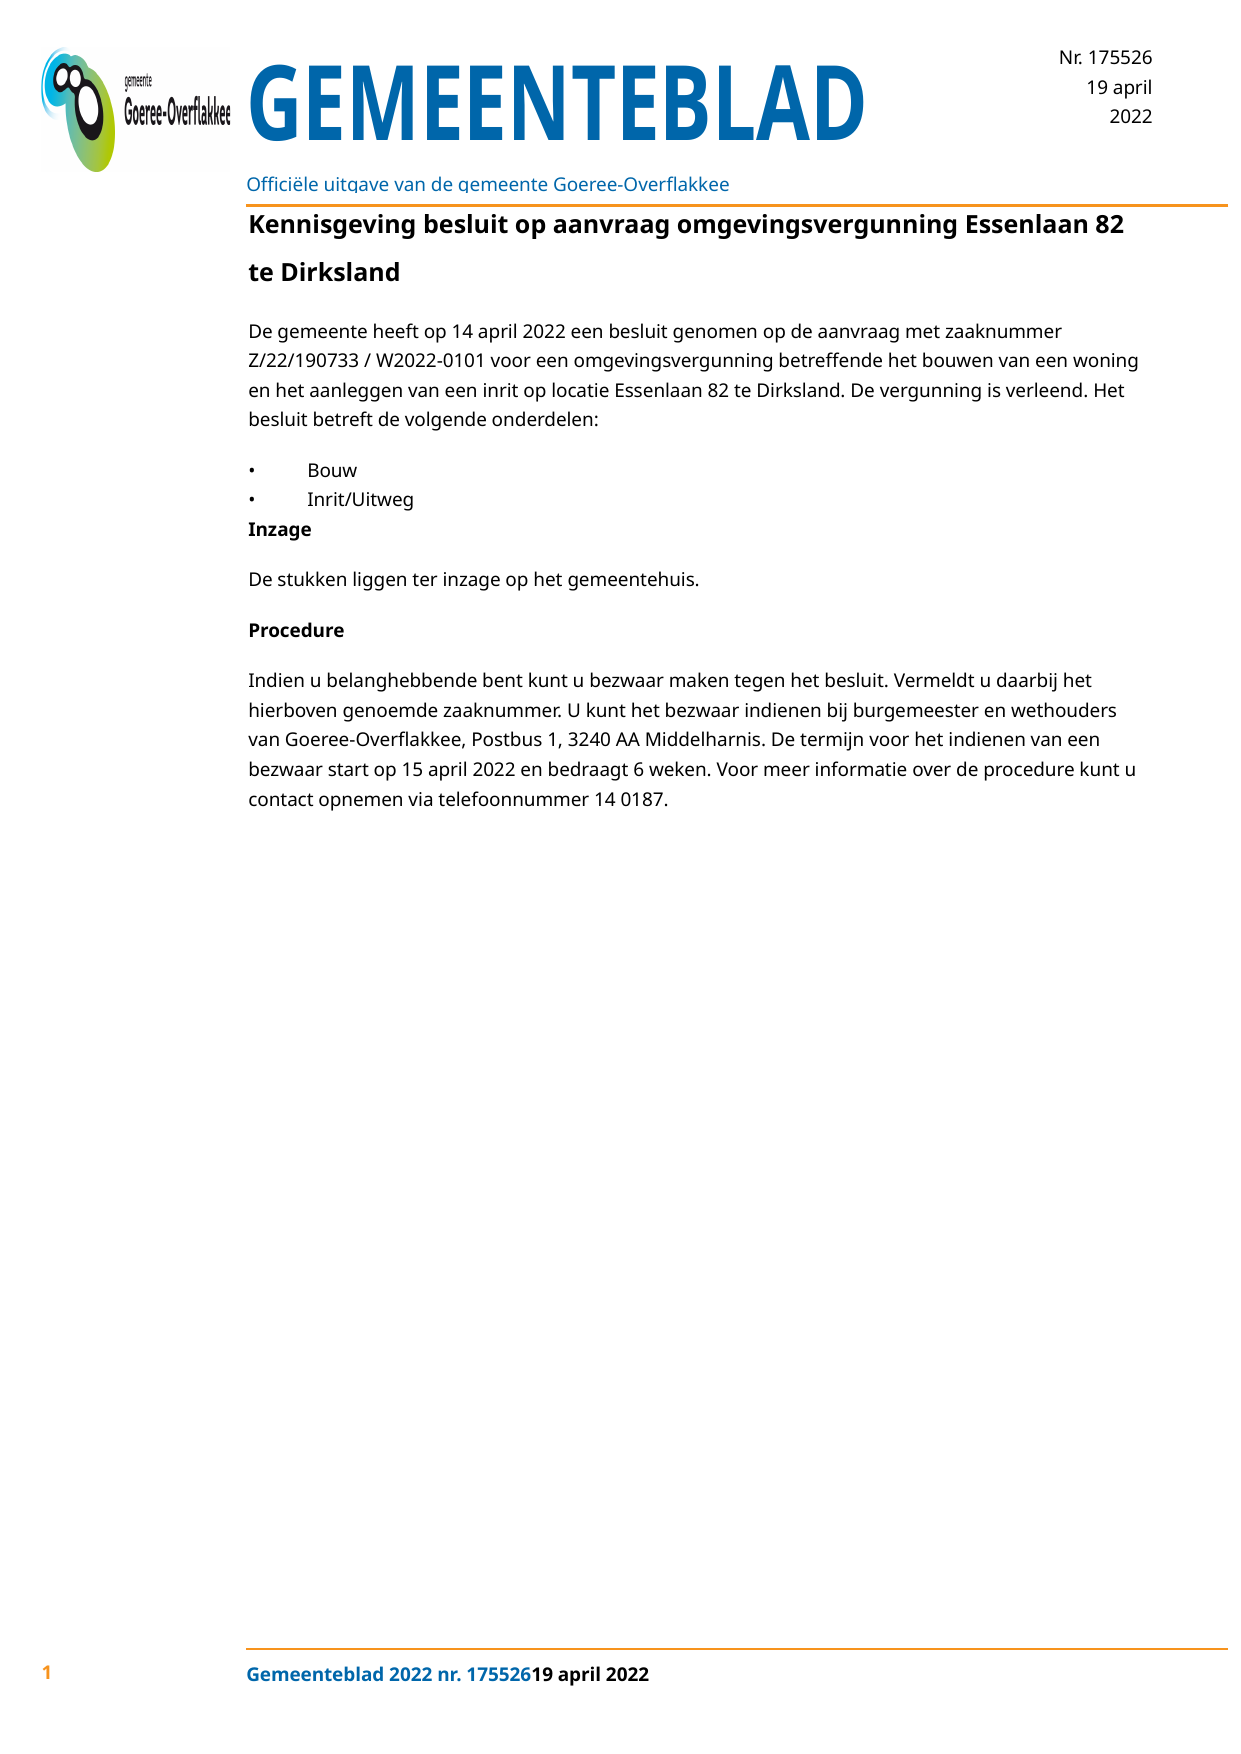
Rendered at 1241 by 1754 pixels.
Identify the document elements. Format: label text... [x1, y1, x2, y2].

text Indien u belanghebbende bent kunt u bezwaar maken tegen het besluit. Vermeldt u daarbij het hierboven genoemde zaaknummer. U kunt het bezwaar indienen bij burgemeester en wethouders van Goeree-Overflakkee, Postbus 1, 3240 AA Middelharnis. De termijn voor het indienen van een bezwaar start op 15 april 2022 en bedraagt 6 weken. Voor meer informatie over de procedure kunt u contact opnemen via telefoonnummer 14 0187. [248, 667, 1152, 812]
text Inzage [248, 516, 1152, 542]
text De stukken liggen ter inzage op het gemeentehuis. [248, 567, 1152, 592]
text Kennisgeving besluit op aanvraag omgevingsvergunning Essenlaan 82 te Dirksland [248, 207, 1152, 288]
list Inrit/Uitweg [248, 487, 1152, 512]
text De gemeente heeft op 14 april 2022 een besluit genomen op de aanvraag met zaaknummer Z/22/190733 / W2022-0101 voor een omgevingsvergunning betreffende het bouwen van een woning en het aanleggen van een inrit op locatie Essenlaan 82 te Dirksland. De vergunning is verleend. Het besluit betreft de volgende onderdelen: [248, 318, 1152, 432]
list Bouw [248, 457, 1152, 483]
picture [41, 47, 231, 172]
text Procedure [248, 617, 1152, 643]
